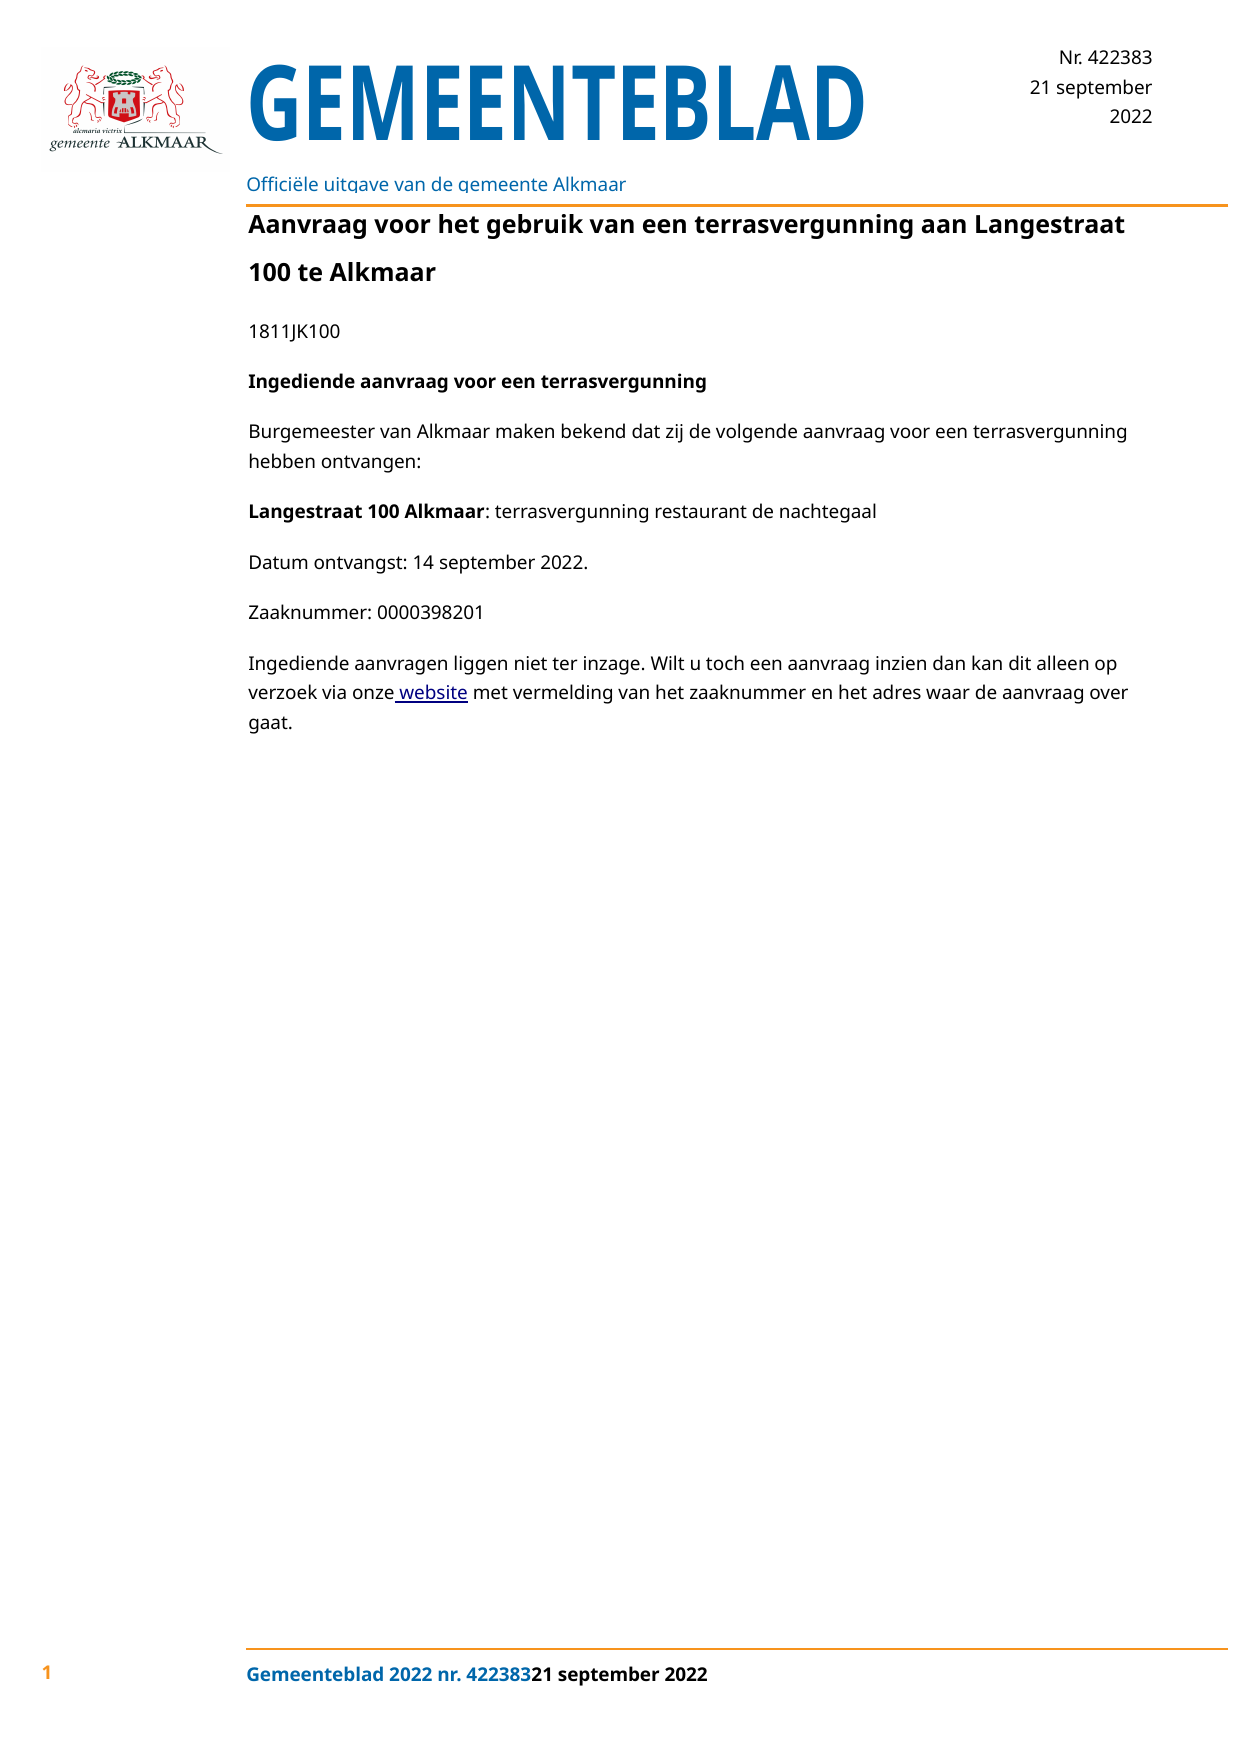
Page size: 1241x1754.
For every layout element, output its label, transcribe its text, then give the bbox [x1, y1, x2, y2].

text 1811JK100 [248, 318, 1152, 344]
text Burgemeester van Alkmaar maken bekend dat zij de volgende aanvraag voor een terrasvergunning hebben ontvangen: [248, 419, 1152, 474]
picture [41, 47, 231, 172]
text Datum ontvangst: 14 september 2022. [248, 549, 1152, 575]
text Ingediende aanvraag voor een terrasvergunning [248, 368, 1152, 394]
text Langestraat 100 Alkmaar: terrasvergunning restaurant de nachtegaal [248, 499, 1152, 524]
text Ingediende aanvragen liggen niet ter inzage. Wilt u toch een aanvraag inzien dan kan dit alleen op verzoek via onze website met vermelding van het zaaknummer en het adres waar de aanvraag over gaat. [248, 650, 1152, 735]
text Zaaknummer: 0000398201 [248, 599, 1152, 625]
text Aanvraag voor het gebruik van een terrasvergunning aan Langestraat 100 te Alkmaar [248, 207, 1152, 288]
